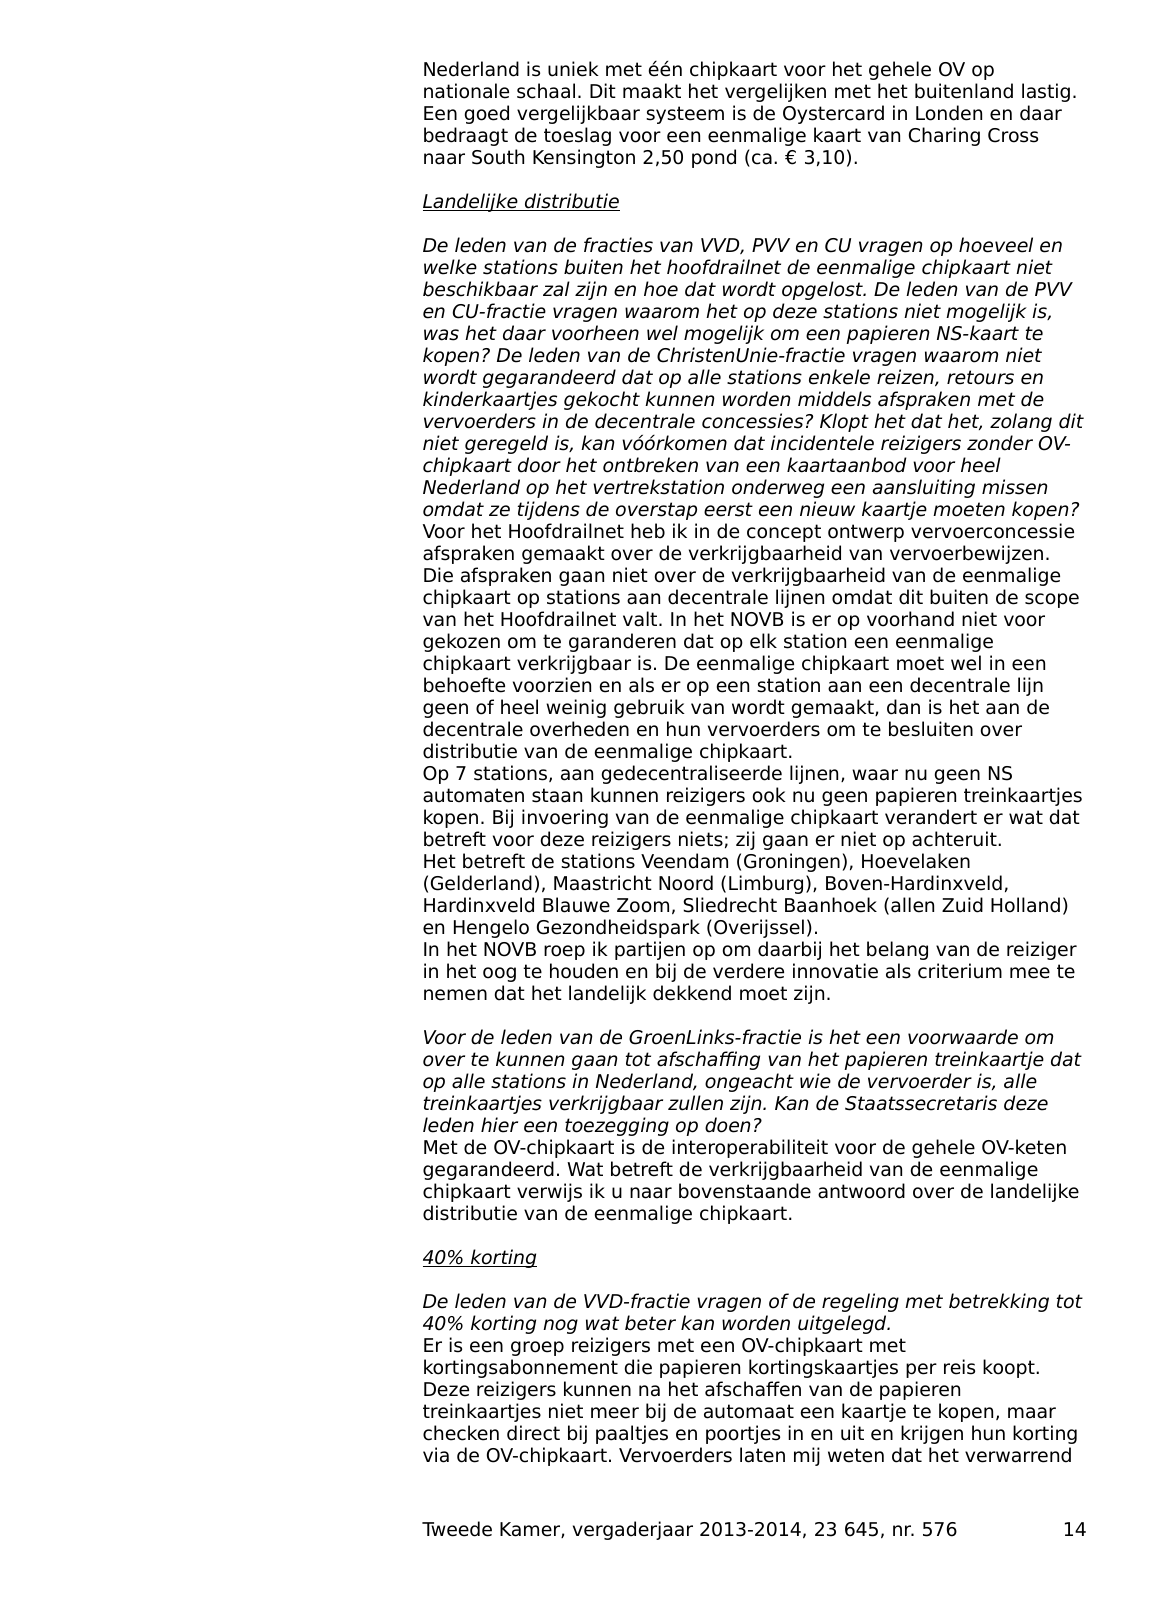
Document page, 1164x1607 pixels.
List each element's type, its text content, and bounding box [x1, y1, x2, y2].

text Het betreft de stations Veendam (Groningen), Hoevelaken (Gelderland), Maastricht Noord (Limburg), Boven-Hardinxveld, Hardinxveld Blauwe Zoom, Sliedrecht Baanhoek (allen Zuid Holland) en Hengelo Gezondheidspark (Overijssel). [422, 851, 1087, 939]
text Op 7 stations, aan gedecentraliseerde lijnen, waar nu geen NS automaten staan kunnen reizigers ook nu geen papieren treinkaartjes kopen. Bij invoering van de eenmalige chipkaart verandert er wat dat betreft voor deze reizigers niets; zij gaan er niet op achteruit. [422, 763, 1087, 851]
text Er is een groep reizigers met een OV-chipkaart met kortingsabonnement die papieren kortingskaartjes per reis koopt. Deze reizigers kunnen na het afschaffen van de papieren treinkaartjes niet meer bij de automaat een kaartje te kopen, maar checken direct bij paaltjes en poortjes in en uit en krijgen hun korting via de OV-chipkaart. Vervoerders laten mij weten dat het verwarrend [422, 1335, 1087, 1467]
text In het NOVB roep ik partijen op om daarbij het belang van de reiziger in het oog te houden en bij de verdere innovatie als criterium mee te nemen dat het landelijk dekkend moet zijn. [422, 939, 1087, 1004]
text De leden van de fracties van VVD, PVV en CU vragen op hoeveel en welke stations buiten het hoofdrailnet de eenmalige chipkaart niet beschikbaar zal zijn en hoe dat wordt opgelost. De leden van de PVV en CU-fractie vragen waarom het op deze stations niet mogelijk is, was het daar voorheen wel mogelijk om een papieren NS-kaart te kopen? De leden van de ChristenUnie-fractie vragen waarom niet wordt gegarandeerd dat op alle stations enkele reizen, retours en kinderkaartjes gekocht kunnen worden middels afspraken met de vervoerders in de decentrale concessies? Klopt het dat het, zolang dit niet geregeld is, kan vóórkomen dat incidentele reizigers zonder OV-chipkaart door het ontbreken van een kaartaanbod voor heel Nederland op het vertrekstation onderweg een aansluiting missen omdat ze tijdens de overstap eerst een nieuw kaartje moeten kopen? [422, 235, 1087, 521]
text Voor de leden van de GroenLinks-fractie is het een voorwaarde om over te kunnen gaan tot afschaffing van het papieren treinkaartje dat op alle stations in Nederland, ongeacht wie de vervoerder is, alle treinkaartjes verkrijgbaar zullen zijn. Kan de Staatssecretaris deze leden hier een toezegging op doen? [422, 1027, 1087, 1137]
subtitle 40% korting [422, 1247, 1087, 1269]
text De leden van de VVD-fractie vragen of de regeling met betrekking tot 40% korting nog wat beter kan worden uitgelegd. [422, 1291, 1087, 1335]
subtitle Landelijke distributie [422, 191, 1087, 213]
text Met de OV-chipkaart is de interoperabiliteit voor de gehele OV-keten gegarandeerd. Wat betreft de verkrijgbaarheid van de eenmalige chipkaart verwijs ik u naar bovenstaande antwoord over de landelijke distributie van de eenmalige chipkaart. [422, 1137, 1087, 1224]
text Voor het Hoofdrailnet heb ik in de concept ontwerp vervoerconcessie afspraken gemaakt over de verkrijgbaarheid van vervoerbewijzen. Die afspraken gaan niet over de verkrijgbaarheid van de eenmalige chipkaart op stations aan decentrale lijnen omdat dit buiten de scope van het Hoofdrailnet valt. In het NOVB is er op voorhand niet voor gekozen om te garanderen dat op elk station een eenmalige chipkaart verkrijgbaar is. De eenmalige chipkaart moet wel in een behoefte voorzien en als er op een station aan een decentrale lijn geen of heel weinig gebruik van wordt gemaakt, dan is het aan de decentrale overheden en hun vervoerders om te besluiten over distributie van de eenmalige chipkaart. [422, 521, 1087, 763]
text Nederland is uniek met één chipkaart voor het gehele OV op nationale schaal. Dit maakt het vergelijken met het buitenland lastig. Een goed vergelijkbaar systeem is de Oystercard in Londen en daar bedraagt de toeslag voor een eenmalige kaart van Charing Cross naar South Kensington 2,50 pond (ca. € 3,10). [422, 59, 1087, 169]
